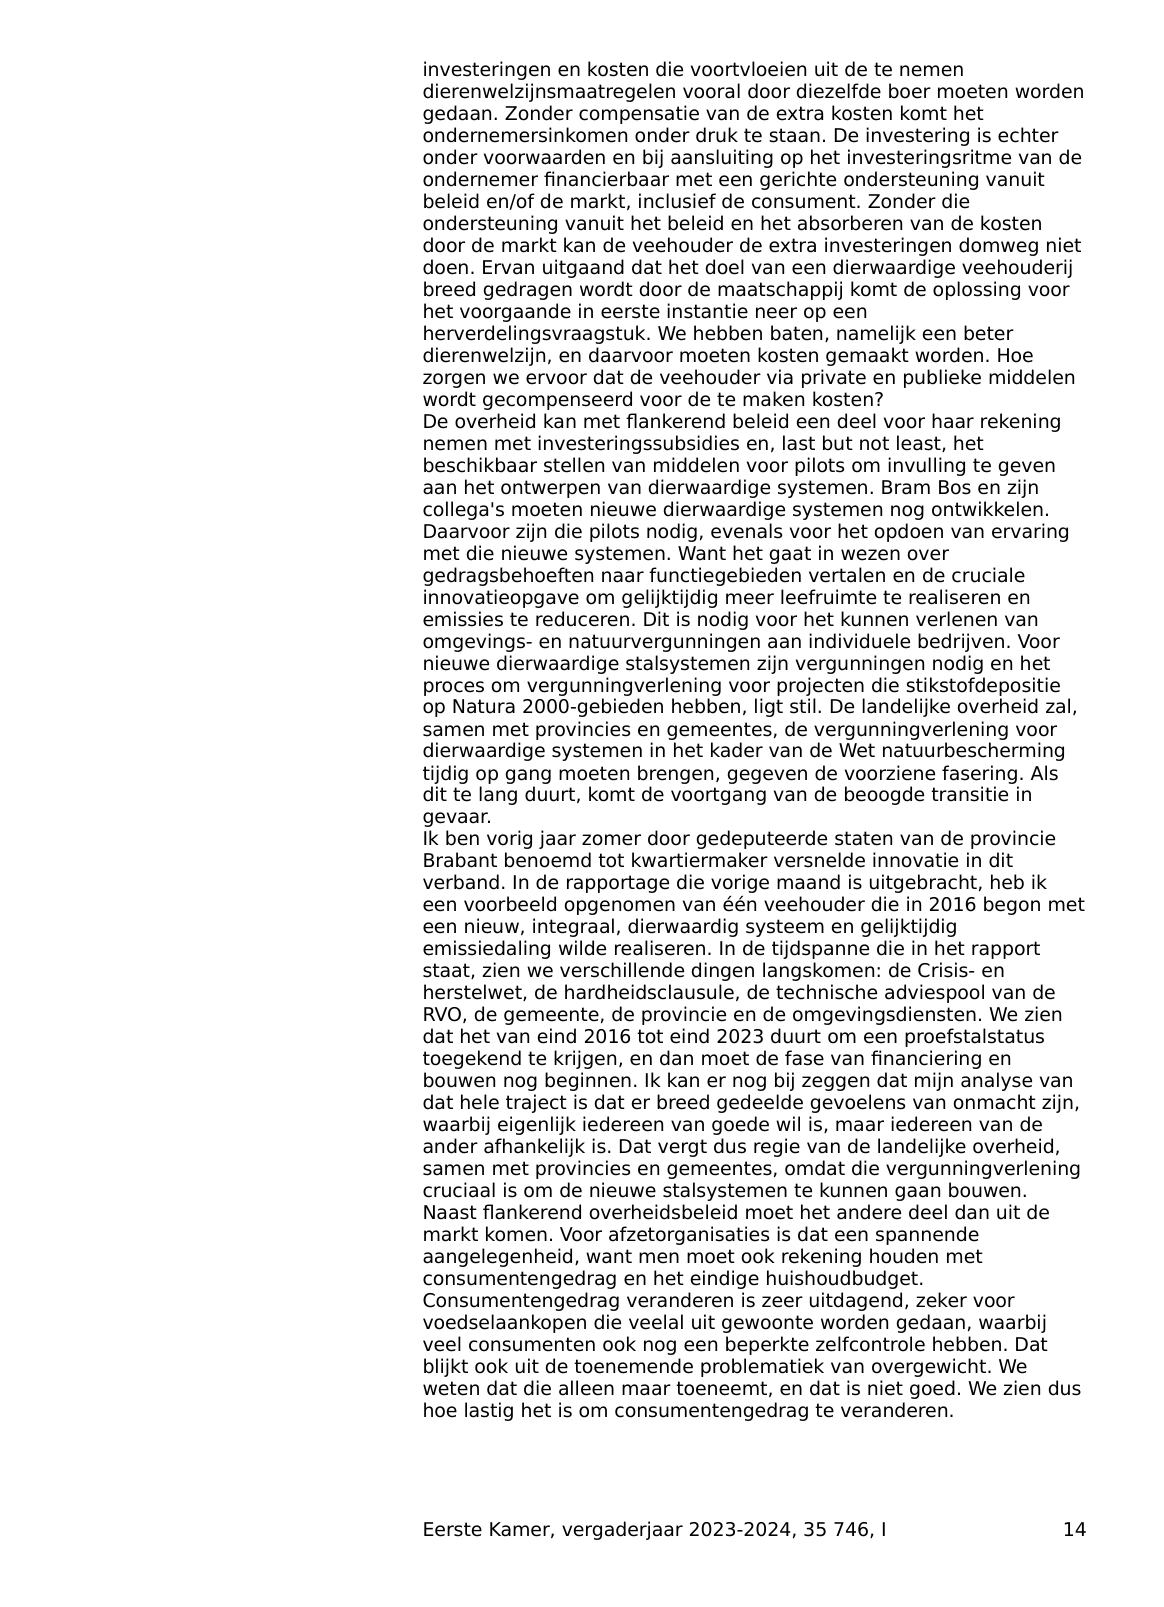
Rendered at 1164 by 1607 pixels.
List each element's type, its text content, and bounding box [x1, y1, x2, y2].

text De overheid kan met flankerend beleid een deel voor haar rekening nemen met investeringssubsidies en, last but not least, het beschikbaar stellen van middelen voor pilots om invulling te geven aan het ontwerpen van dierwaardige systemen. Bram Bos en zijn collega's moeten nieuwe dierwaardige systemen nog ontwikkelen. Daarvoor zijn die pilots nodig, evenals voor het opdoen van ervaring met die nieuwe systemen. Want het gaat in wezen over gedragsbehoeften naar functiegebieden vertalen en de cruciale innovatieopgave om gelijktijdig meer leefruimte te realiseren en emissies te reduceren. Dit is nodig voor het kunnen verlenen van omgevings- en natuurvergunningen aan individuele bedrijven. Voor nieuwe dierwaardige stalsystemen zijn vergunningen nodig en het proces om vergunningverlening voor projecten die stikstofdepositie op Natura 2000-gebieden hebben, ligt stil. De landelijke overheid zal, samen met provincies en gemeentes, de vergunningverlening voor dierwaardige systemen in het kader van de Wet natuurbescherming tijdig op gang moeten brengen, gegeven de voorziene fasering. Als dit te lang duurt, komt de voortgang van de beoogde transitie in gevaar. [422, 411, 1087, 828]
text investeringen en kosten die voortvloeien uit de te nemen dierenwelzijnsmaatregelen vooral door diezelfde boer moeten worden gedaan. Zonder compensatie van de extra kosten komt het ondernemersinkomen onder druk te staan. De investering is echter onder voorwaarden en bij aansluiting op het investeringsritme van de ondernemer financierbaar met een gerichte ondersteuning vanuit beleid en/of de markt, inclusief de consument. Zonder die ondersteuning vanuit het beleid en het absorberen van de kosten door de markt kan de veehouder de extra investeringen domweg niet doen. Ervan uitgaand dat het doel van een dierwaardige veehouderij breed gedragen wordt door de maatschappij komt de oplossing voor het voorgaande in eerste instantie neer op een herverdelingsvraagstuk. We hebben baten, namelijk een beter dierenwelzijn, en daarvoor moeten kosten gemaakt worden. Hoe zorgen we ervoor dat de veehouder via private en publieke middelen wordt gecompenseerd voor de te maken kosten? [422, 59, 1087, 411]
text Naast flankerend overheidsbeleid moet het andere deel dan uit de markt komen. Voor afzetorganisaties is dat een spannende aangelegenheid, want men moet ook rekening houden met consumentengedrag en het eindige huishoudbudget. Consumentengedrag veranderen is zeer uitdagend, zeker voor voedselaankopen die veelal uit gewoonte worden gedaan, waarbij veel consumenten ook nog een beperkte zelfcontrole hebben. Dat blijkt ook uit de toenemende problematiek van overgewicht. We weten dat die alleen maar toeneemt, en dat is niet goed. We zien dus hoe lastig het is om consumentengedrag te veranderen. [422, 1202, 1087, 1422]
text Ik ben vorig jaar zomer door gedeputeerde staten van de provincie Brabant benoemd tot kwartiermaker versnelde innovatie in dit verband. In de rapportage die vorige maand is uitgebracht, heb ik een voorbeeld opgenomen van één veehouder die in 2016 begon met een nieuw, integraal, dierwaardig systeem en gelijktijdig emissiedaling wilde realiseren. In de tijdspanne die in het rapport staat, zien we verschillende dingen langskomen: de Crisis- en herstelwet, de hardheidsclausule, de technische adviespool van de RVO, de gemeente, de provincie en de omgevingsdiensten. We zien dat het van eind 2016 tot eind 2023 duurt om een proefstalstatus toegekend te krijgen, en dan moet de fase van financiering en bouwen nog beginnen. Ik kan er nog bij zeggen dat mijn analyse van dat hele traject is dat er breed gedeelde gevoelens van onmacht zijn, waarbij eigenlijk iedereen van goede wil is, maar iedereen van de ander afhankelijk is. Dat vergt dus regie van de landelijke overheid, samen met provincies en gemeentes, omdat die vergunningverlening cruciaal is om de nieuwe stalsystemen te kunnen gaan bouwen. [422, 828, 1087, 1202]
